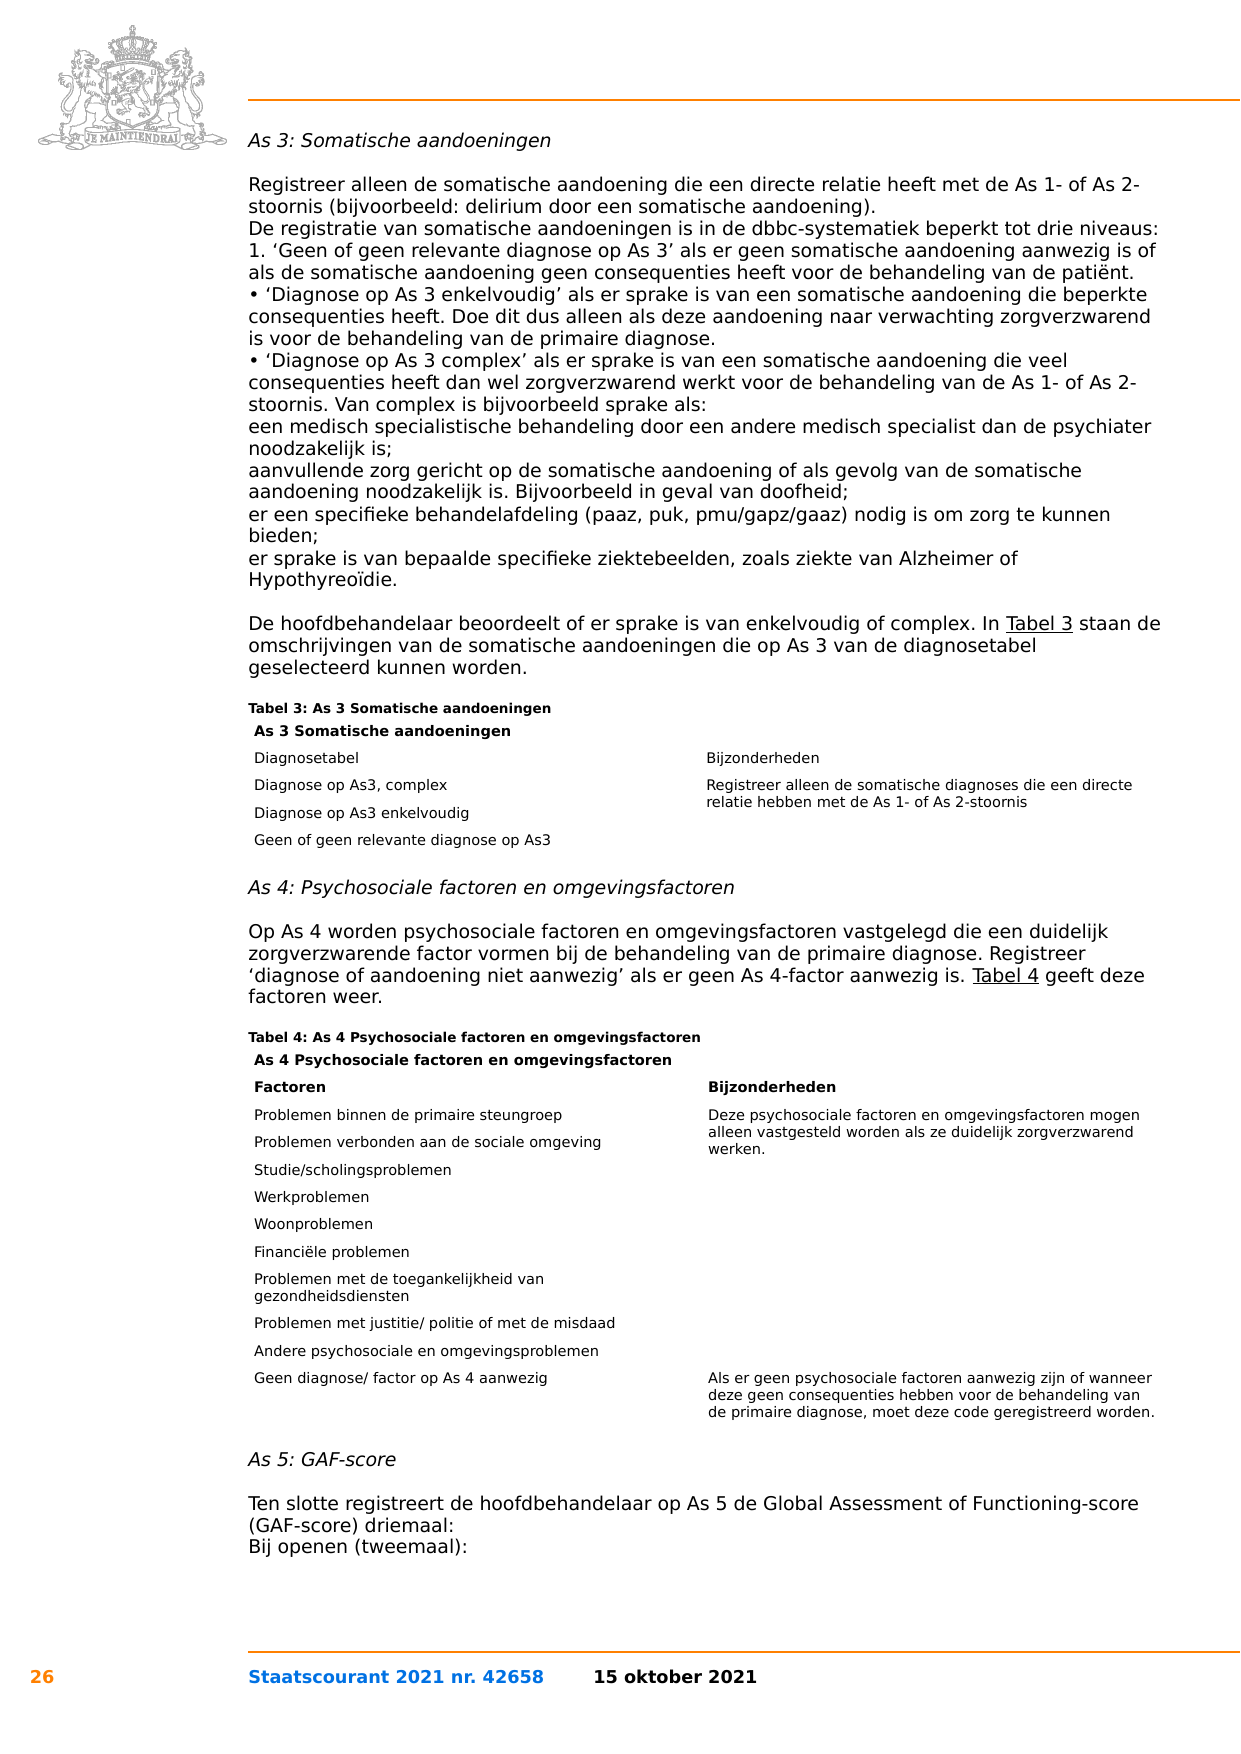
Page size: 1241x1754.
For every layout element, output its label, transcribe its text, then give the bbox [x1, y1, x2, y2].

table_cell Diagnose op As3, complex [249, 773, 700, 799]
text Op As 4 worden psychosociale factoren en omgevingsfactoren vastgelegd die een duidelijk zorgverzwarende factor vormen bij de behandeling van de primaire diagnose. Registreer ‘diagnose of aandoening niet aanwezig’ als er geen As 4-factor aanwezig is. Tabel 4 geeft deze factoren weer. [248, 921, 1163, 1008]
table_cell Woonproblemen [249, 1211, 702, 1238]
table_cell Deze psychosociale factoren en omgevingsfactoren mogen alleen vastgesteld worden als ze duidelijk zorgverzwarend werken. [703, 1102, 1163, 1364]
table_header Tabel 3: As 3 Somatische aandoeningen [248, 701, 1163, 717]
subtitle As 5: GAF-score [248, 1449, 1163, 1471]
table_cell Financiële problemen [249, 1239, 702, 1265]
picture [38, 25, 227, 150]
text een medisch specialistische behandeling door een andere medisch specialist dan de psychiater noodzakelijk is; [248, 416, 1163, 459]
table_cell Registreer alleen de somatische diagnoses die een directe relatie hebben met de As 1- of As 2-stoornis [701, 773, 1163, 854]
text Ten slotte registreert de hoofdbehandelaar op As 5 de Global Assessment of Functioning-score (GAF-score) driemaal: [248, 1492, 1163, 1536]
table_cell Problemen binnen de primaire steungroep [249, 1102, 702, 1128]
table_cell Geen diagnose/ factor op As 4 aanwezig [249, 1365, 702, 1426]
subtitle As 3: Somatische aandoeningen [248, 130, 1163, 152]
text De registratie van somatische aandoeningen is in de dbbc-systematiek beperkt tot drie niveaus: [248, 218, 1163, 240]
table_cell Factoren [249, 1075, 702, 1101]
table_cell Geen of geen relevante diagnose op As3 [249, 828, 700, 854]
table_cell Bijzonderheden [701, 745, 1163, 772]
table_cell Problemen verbonden aan de sociale omgeving [249, 1129, 702, 1156]
table_cell Diagnosetabel [249, 745, 700, 772]
text • ‘Diagnose op As 3 complex’ als er sprake is van een somatische aandoening die veel consequenties heeft dan wel zorgverzwarend werkt voor de behandeling van de As 1- of As 2-stoornis. Van complex is bijvoorbeeld sprake als: [248, 349, 1163, 416]
table_cell As 4 Psychosociale factoren en omgevingsfactoren [249, 1047, 1163, 1073]
table_cell Studie/scholingsproblemen [249, 1157, 702, 1183]
text • ‘Diagnose op As 3 enkelvoudig’ als er sprake is van een somatische aandoening die beperkte consequenties heeft. Doe dit dus alleen als deze aandoening naar verwachting zorgverzwarend is voor de behandeling van de primaire diagnose. [248, 284, 1163, 349]
table_cell Diagnose op As3 enkelvoudig [249, 800, 700, 826]
table_header Tabel 4: As 4 Psychosociale factoren en omgevingsfactoren [248, 1030, 1163, 1046]
text er een specifieke behandelafdeling (paaz, puk, pmu/gapz/gaaz) nodig is om zorg te kunnen bieden; [248, 503, 1163, 547]
text aanvullende zorg gericht op de somatische aandoening of als gevolg van de somatische aandoening noodzakelijk is. Bijvoorbeeld in geval van doofheid; [248, 459, 1163, 503]
subtitle As 4: Psychosociale factoren en omgevingsfactoren [248, 877, 1163, 899]
text 1. ‘Geen of geen relevante diagnose op As 3’ als er geen somatische aandoening aanwezig is of als de somatische aandoening geen consequenties heeft voor de behandeling van de patiënt. [248, 240, 1163, 284]
table_cell Problemen met de toegankelijkheid van gezondheidsdiensten [249, 1266, 702, 1309]
text Bij openen (tweemaal): [248, 1536, 1163, 1558]
table_cell Andere psychosociale en omgevingsproblemen [249, 1338, 702, 1364]
table_cell As 3 Somatische aandoeningen [249, 718, 1163, 744]
table_cell Problemen met justitie/ politie of met de misdaad [249, 1311, 702, 1337]
table_cell Als er geen psychosociale factoren aanwezig zijn of wanneer deze geen consequenties hebben voor de behandeling van de primaire diagnose, moet deze code geregistreerd worden. [703, 1365, 1163, 1426]
table_cell Bijzonderheden [703, 1075, 1163, 1101]
table_cell Werkproblemen [249, 1184, 702, 1210]
text Registreer alleen de somatische aandoening die een directe relatie heeft met de As 1- of As 2-stoornis (bijvoorbeeld: delirium door een somatische aandoening). [248, 174, 1163, 218]
text De hoofdbehandelaar beoordeelt of er sprake is van enkelvoudig of complex. In Tabel 3 staan de omschrijvingen van de somatische aandoeningen die op As 3 van de diagnosetabel geselecteerd kunnen worden. [248, 613, 1163, 679]
text er sprake is van bepaalde specifieke ziektebeelden, zoals ziekte van Alzheimer of Hypothyreoïdie. [248, 547, 1163, 591]
